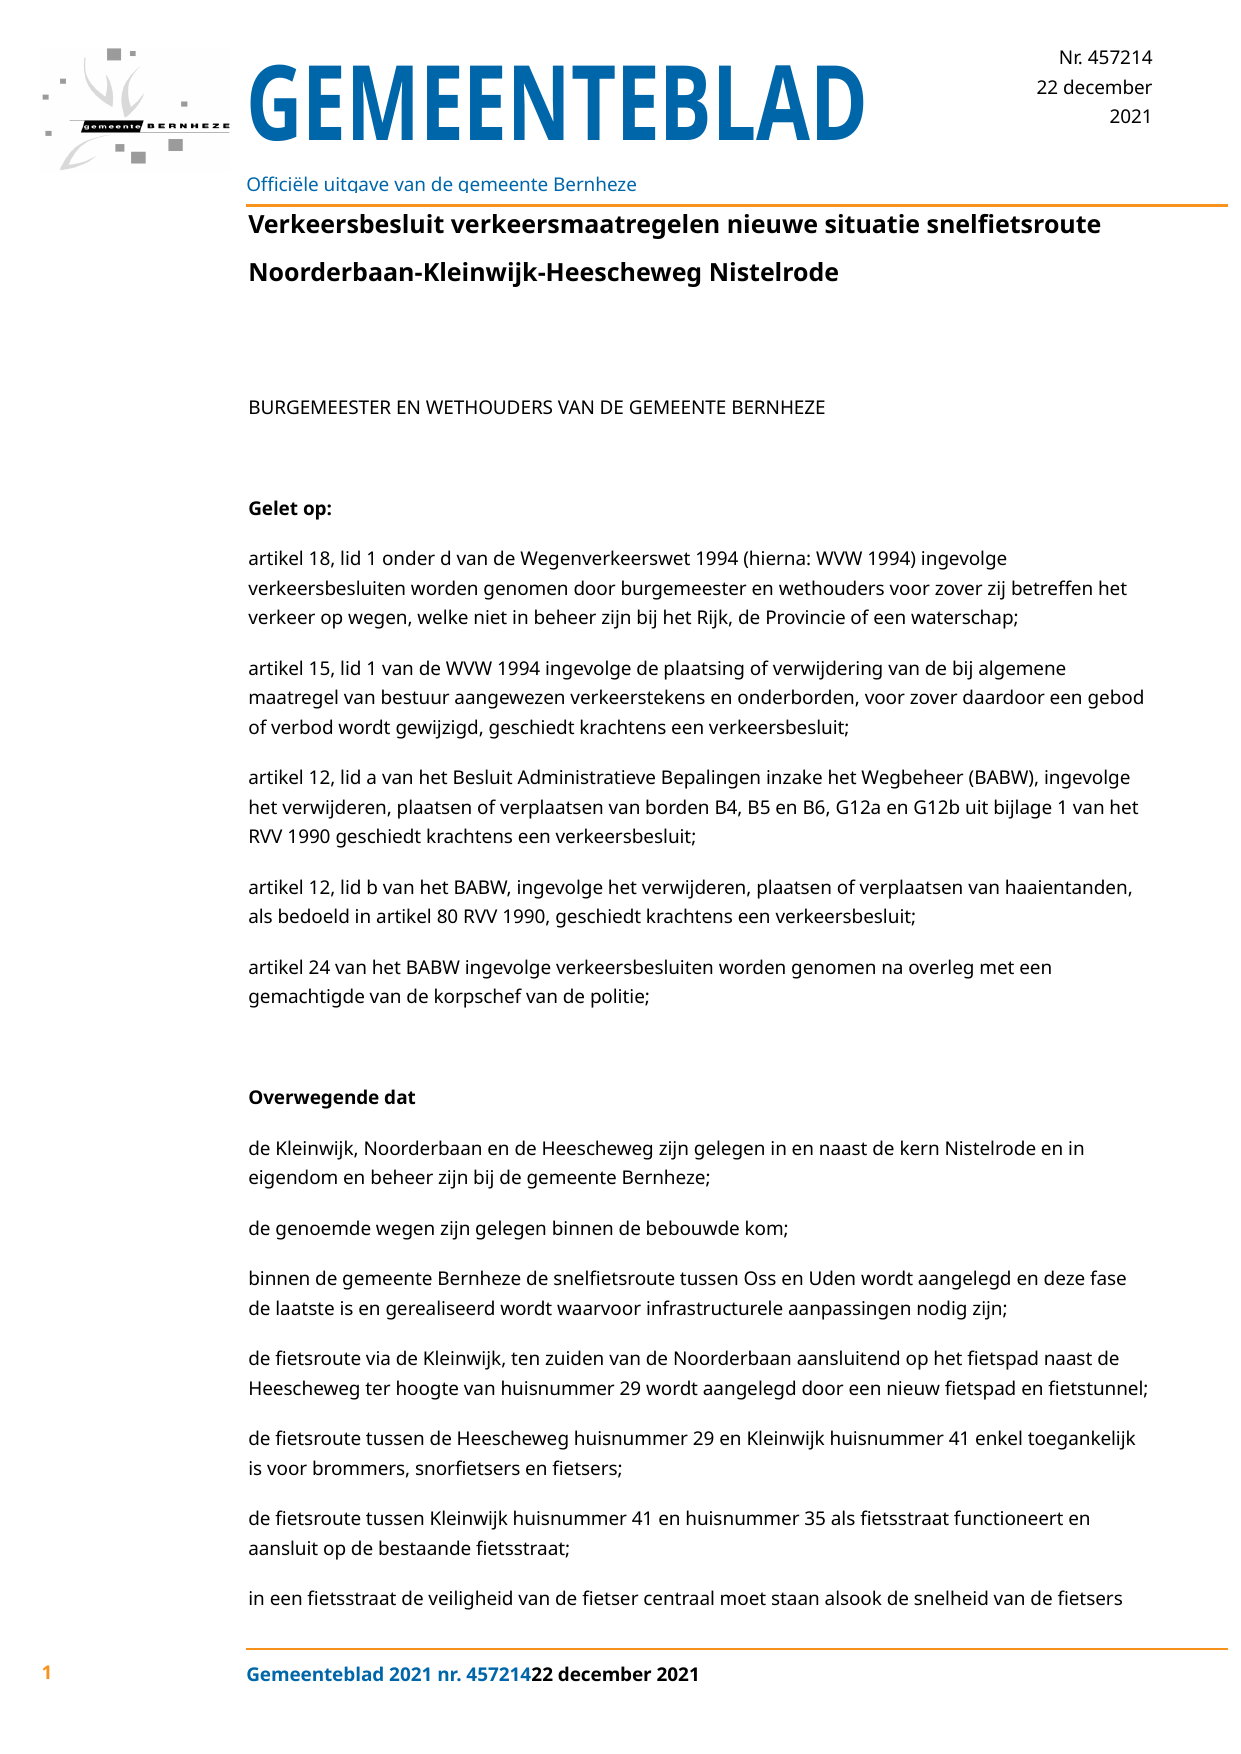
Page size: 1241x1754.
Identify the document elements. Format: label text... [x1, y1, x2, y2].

text BURGEMEESTER EN WETHOUDERS VAN DE GEMEENTE BERNHEZE [248, 394, 1152, 420]
text artikel 15, lid 1 van de WVW 1994 ingevolge de plaatsing of verwijdering van de bij algemene maatregel van bestuur aangewezen verkeerstekens en onderborden, voor zover daardoor een gebod of verbod wordt gewijzigd, geschiedt krachtens een verkeersbesluit; [248, 655, 1152, 740]
text Verkeersbesluit verkeersmaatregelen nieuwe situatie snelfietsroute Noorderbaan-Kleinwijk-Heescheweg Nistelrode [248, 207, 1152, 288]
text Overwegende dat [248, 1084, 1152, 1110]
text artikel 12, lid b van het BABW, ingevolge het verwijderen, plaatsen of verplaatsen van haaientanden, als bedoeld in artikel 80 RVV 1990, geschiedt krachtens een verkeersbesluit; [248, 874, 1152, 929]
text artikel 12, lid a van het Besluit Administratieve Bepalingen inzake het Wegbeheer (BABW), ingevolge het verwijderen, plaatsen of verplaatsen van borden B4, B5 en B6, G12a en G12b uit bijlage 1 van het RVV 1990 geschiedt krachtens een verkeersbesluit; [248, 764, 1152, 849]
text Gelet op: [248, 495, 1152, 521]
text binnen de gemeente Bernheze de snelfietsroute tussen Oss en Uden wordt aangelegd en deze fase de laatste is en gerealiseerd wordt waarvoor infrastructurele aanpassingen nodig zijn; [248, 1265, 1152, 1321]
text de fietsroute tussen Kleinwijk huisnummer 41 en huisnummer 35 als fietsstraat functioneert en aansluit op de bestaande fietsstraat; [248, 1505, 1152, 1561]
text de Kleinwijk, Noorderbaan en de Heescheweg zijn gelegen in en naast de kern Nistelrode en in eigendom en beheer zijn bij de gemeente Bernheze; [248, 1135, 1152, 1190]
text de fietsroute tussen de Heescheweg huisnummer 29 en Kleinwijk huisnummer 41 enkel toegankelijk is voor brommers, snorfietsers en fietsers; [248, 1425, 1152, 1481]
text artikel 24 van het BABW ingevolge verkeersbesluiten worden genomen na overleg met een gemachtigde van de korpschef van de politie; [248, 954, 1152, 1009]
text de genoemde wegen zijn gelegen binnen de bebouwde kom; [248, 1215, 1152, 1241]
picture [41, 47, 231, 172]
text in een fietsstraat de veiligheid van de fietser centraal moet staan alsook de snelheid van de fietsers [248, 1585, 1152, 1611]
text de fietsroute via de Kleinwijk, ten zuiden van de Noorderbaan aansluitend op het fietspad naast de Heescheweg ter hoogte van huisnummer 29 wordt aangelegd door een nieuw fietspad en fietstunnel; [248, 1345, 1152, 1401]
text artikel 18, lid 1 onder d van de Wegenverkeerswet 1994 (hierna: WVW 1994) ingevolge verkeersbesluiten worden genomen door burgemeester en wethouders voor zover zij betreffen het verkeer op wegen, welke niet in beheer zijn bij het Rijk, de Provincie of een waterschap; [248, 545, 1152, 630]
